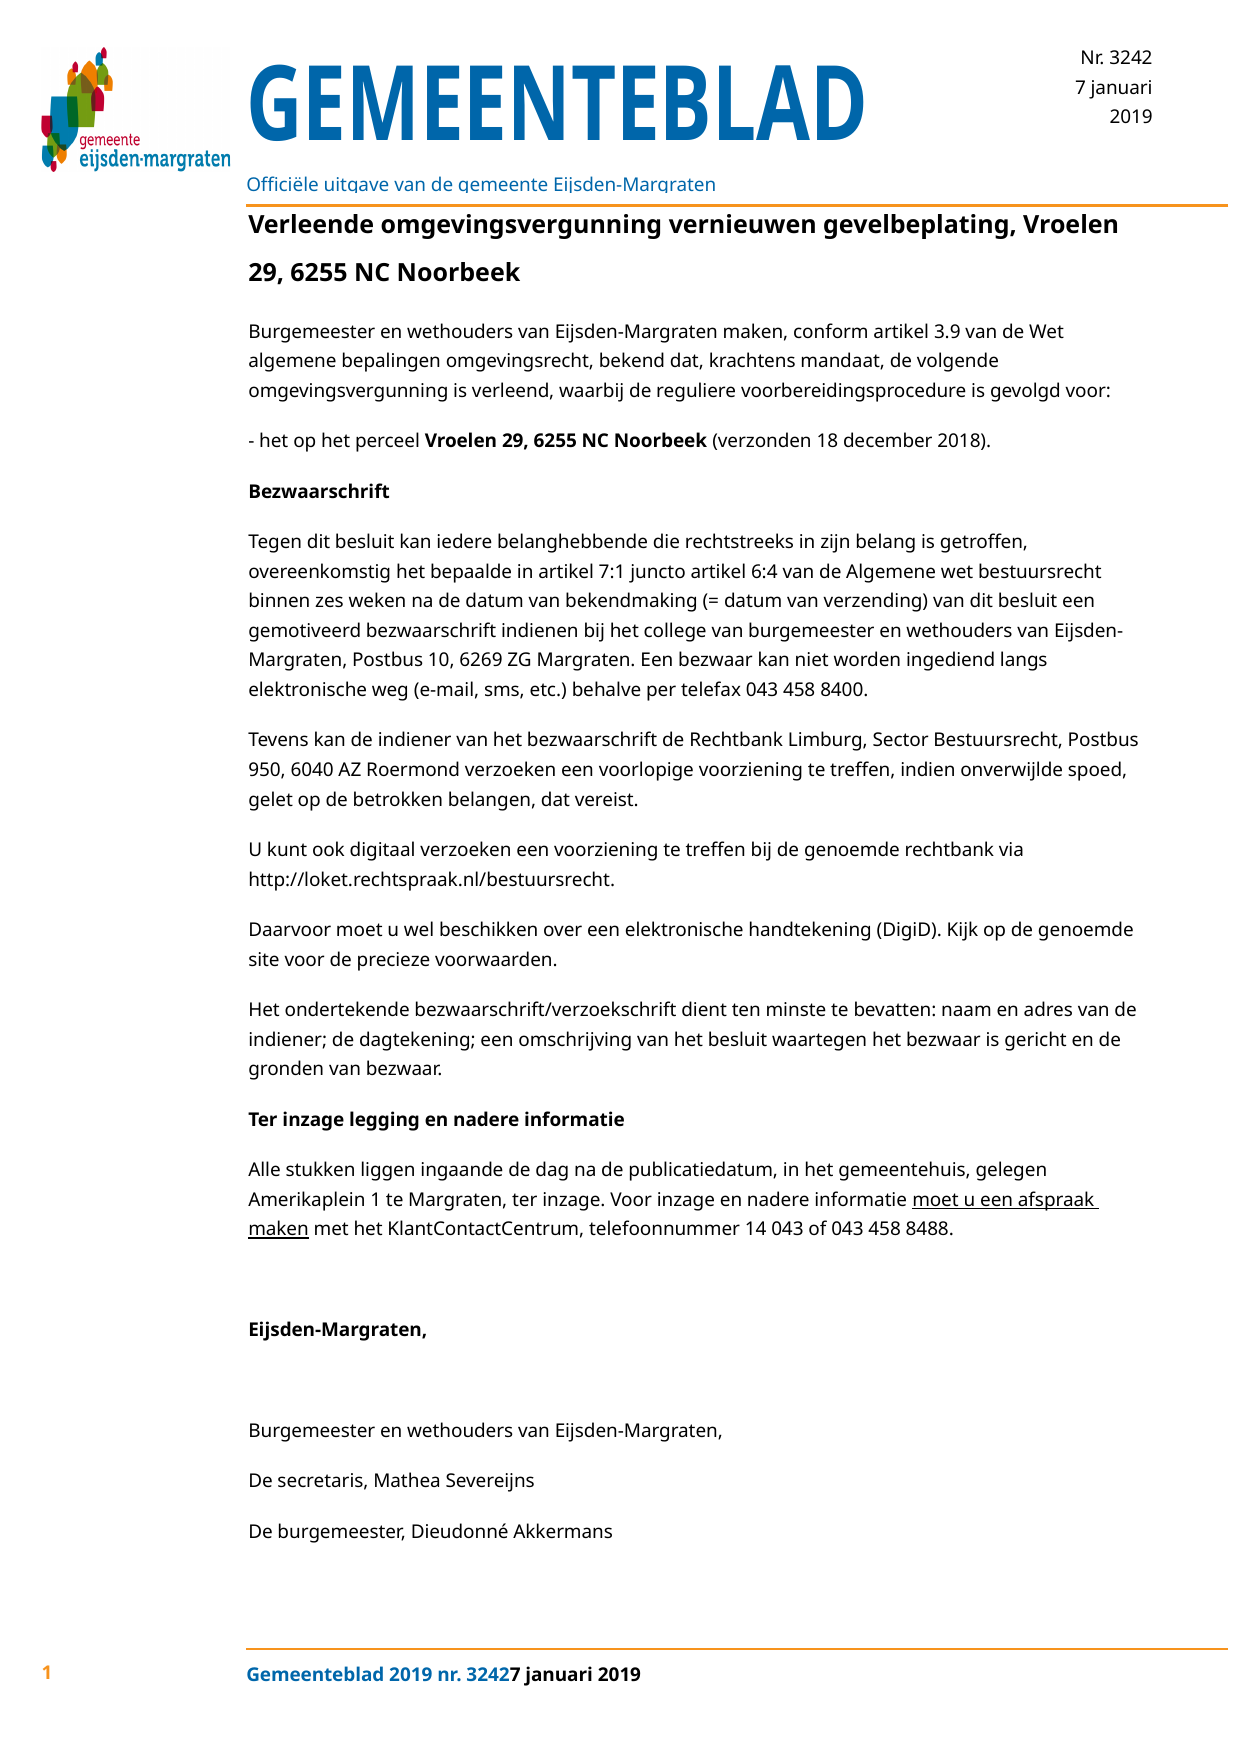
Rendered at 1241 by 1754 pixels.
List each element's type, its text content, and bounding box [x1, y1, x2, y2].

text De burgemeester, Dieudonné Akkermans [248, 1518, 1152, 1544]
text U kunt ook digitaal verzoeken een voorziening te treffen bij de genoemde rechtbank via http://loket.rechtspraak.nl/bestuursrecht. [248, 836, 1152, 892]
text De secretaris, Mathea Severeijns [248, 1467, 1152, 1493]
text Het ondertekende bezwaarschrift/verzoekschrift dient ten minste te bevatten: naam en adres van de indiener; de dagtekening; een omschrijving van het besluit waartegen het bezwaar is gericht en de gronden van bezwaar. [248, 996, 1152, 1081]
text Tegen dit besluit kan iedere belanghebbende die rechtstreeks in zijn belang is getroffen, overeenkomstig het bepaalde in artikel 7:1 juncto artikel 6:4 van de Algemene wet bestuursrecht binnen zes weken na de datum van bekendmaking (= datum van verzending) van dit besluit een gemotiveerd bezwaarschrift indienen bij het college van burgemeester en wethouders van Eijsden-Margraten, Postbus 10, 6269 ZG Margraten. Een bezwaar kan niet worden ingediend langs elektronische weg (e-mail, sms, etc.) behalve per telefax 043 458 8400. [248, 528, 1152, 702]
text Verleende omgevingsvergunning vernieuwen gevelbeplating, Vroelen 29, 6255 NC Noorbeek [248, 207, 1152, 288]
picture [41, 47, 231, 172]
text Bezwaarschrift [248, 478, 1152, 504]
text Ter inzage legging en nadere informatie [248, 1106, 1152, 1132]
text - het op het perceel Vroelen 29, 6255 NC Noorbeek (verzonden 18 december 2018). [248, 427, 1152, 453]
text Burgemeester en wethouders van Eijsden-Margraten, [248, 1417, 1152, 1443]
text Eijsden-Margraten, [248, 1316, 1152, 1342]
text Daarvoor moet u wel beschikken over een elektronische handtekening (DigiD). Kijk op de genoemde site voor de precieze voorwaarden. [248, 916, 1152, 972]
text Burgemeester en wethouders van Eijsden-Margraten maken, conform artikel 3.9 van de Wet algemene bepalingen omgevingsrecht, bekend dat, krachtens mandaat, de volgende omgevingsvergunning is verleend, waarbij de reguliere voorbereidingsprocedure is gevolgd voor: [248, 318, 1152, 403]
text Alle stukken liggen ingaande de dag na de publicatiedatum, in het gemeentehuis, gelegen Amerikaplein 1 te Margraten, ter inzage. Voor inzage en nadere informatie moet u een afspraak maken met het KlantContactCentrum, telefoonnummer 14 043 of 043 458 8488. [248, 1156, 1152, 1241]
text Tevens kan de indiener van het bezwaarschrift de Rechtbank Limburg, Sector Bestuursrecht, Postbus 950, 6040 AZ Roermond verzoeken een voorlopige voorziening te treffen, indien onverwijlde spoed, gelet op de betrokken belangen, dat vereist. [248, 727, 1152, 812]
